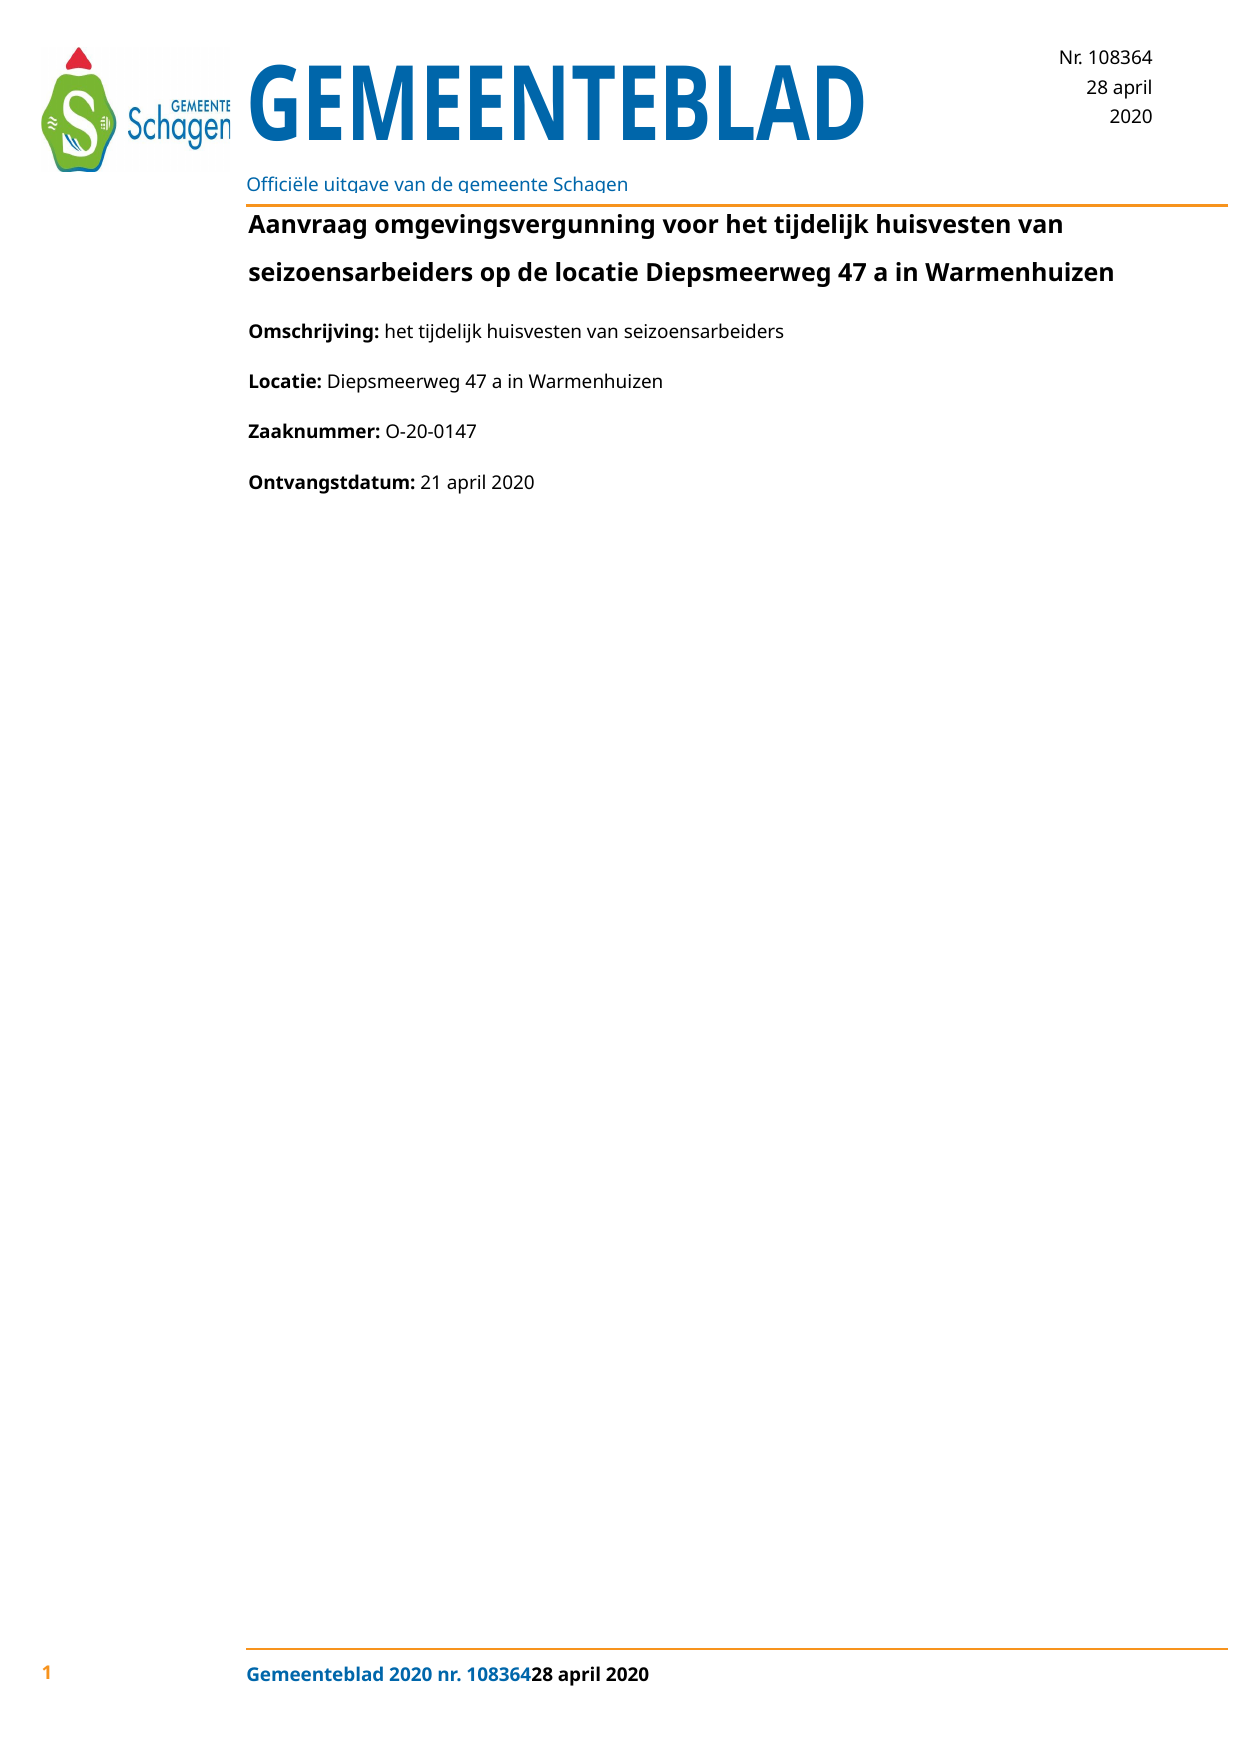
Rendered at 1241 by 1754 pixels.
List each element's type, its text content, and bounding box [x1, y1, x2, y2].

text Ontvangstdatum: 21 april 2020 [248, 469, 1152, 495]
text Zaaknummer: O-20-0147 [248, 419, 1152, 444]
text Aanvraag omgevingsvergunning voor het tijdelijk huisvesten van seizoensarbeiders op de locatie Diepsmeerweg 47 a in Warmenhuizen [248, 207, 1152, 288]
picture [41, 47, 231, 172]
text Locatie: Diepsmeerweg 47 a in Warmenhuizen [248, 368, 1152, 394]
text Omschrijving: het tijdelijk huisvesten van seizoensarbeiders [248, 318, 1152, 344]
